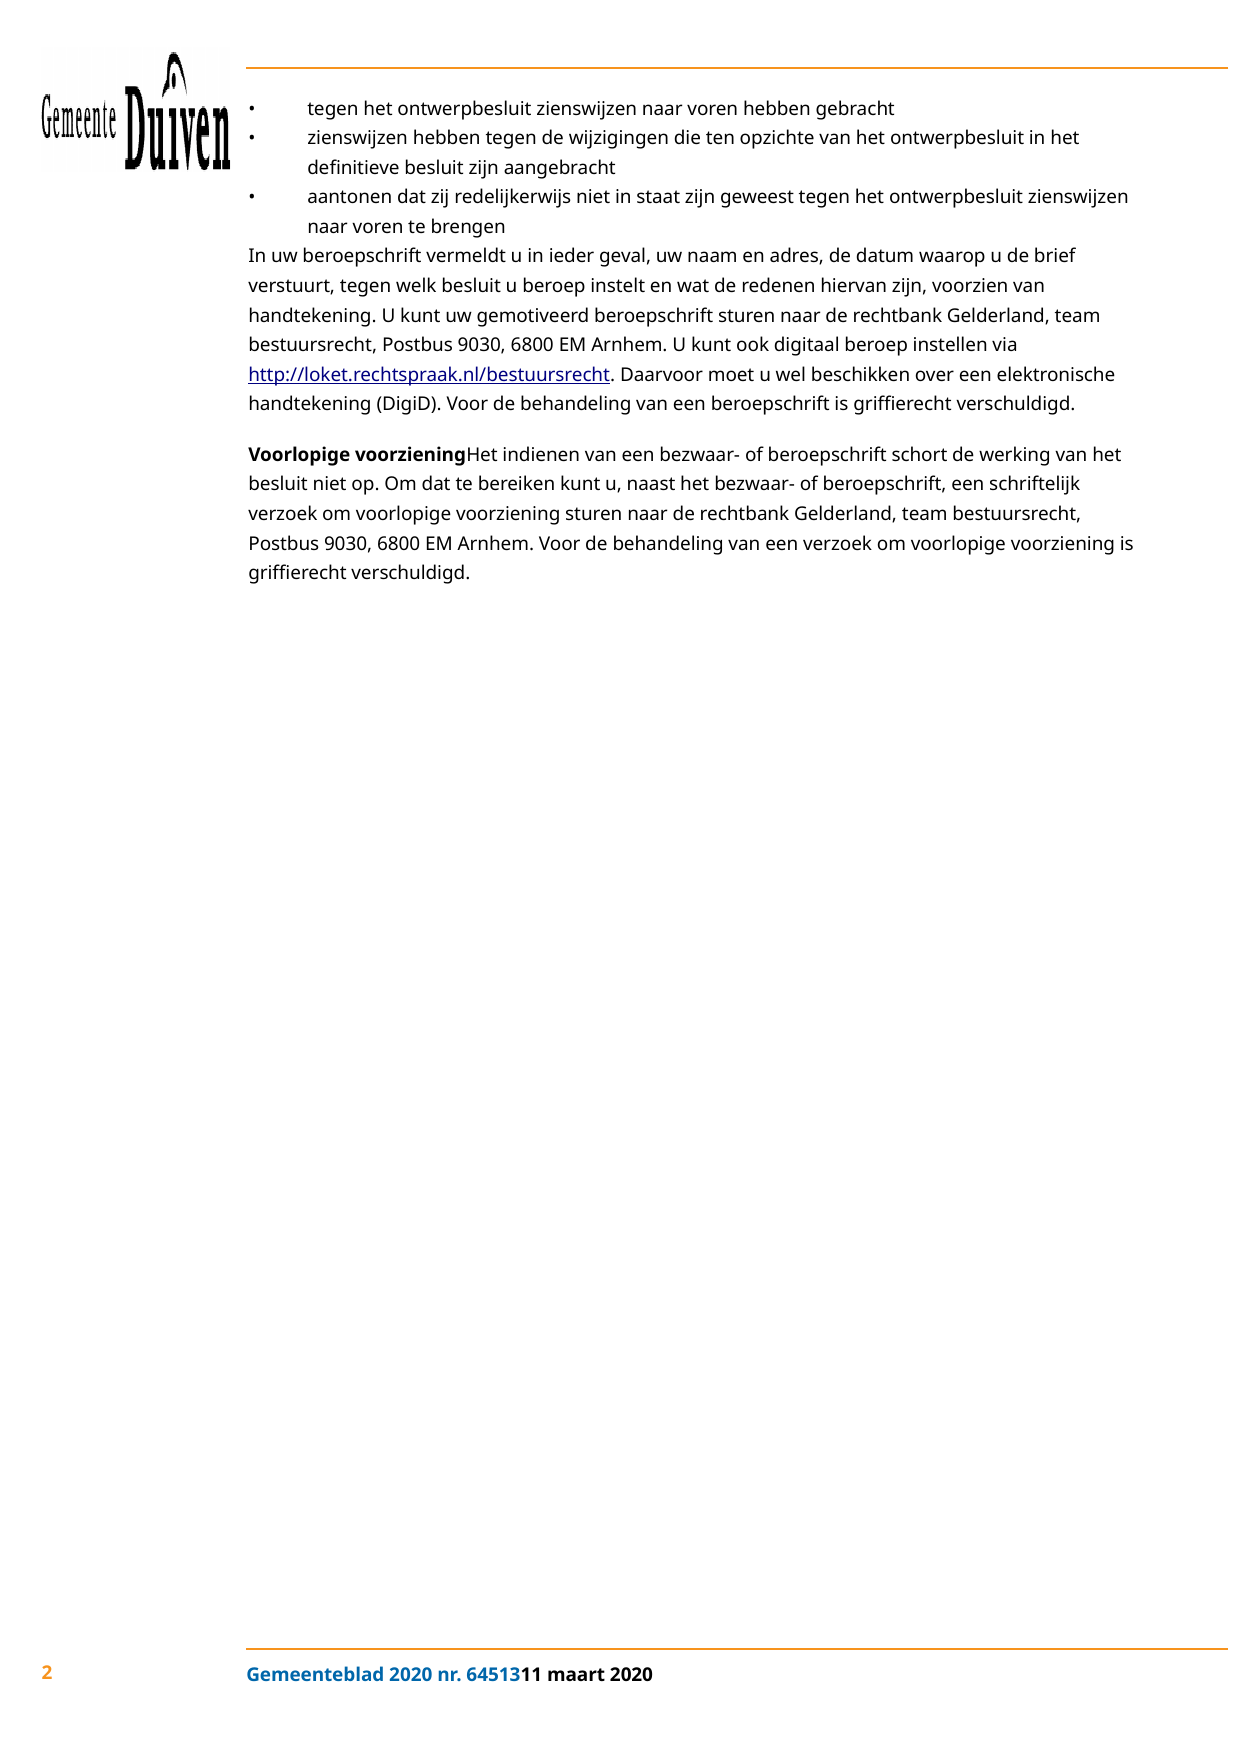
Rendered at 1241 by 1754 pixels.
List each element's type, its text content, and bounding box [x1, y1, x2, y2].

list tegen het ontwerpbesluit zienswijzen naar voren hebben gebracht [248, 95, 1152, 121]
text Voorlopige voorzieningHet indienen van een bezwaar- of beroepschrift schort de werking van het besluit niet op. Om dat te bereiken kunt u, naast het bezwaar- of beroepschrift, een schriftelijk verzoek om voorlopige voorziening sturen naar de rechtbank Gelderland, team bestuursrecht, Postbus 9030, 6800 EM Arnhem. Voor de behandeling van een verzoek om voorlopige voorziening is griffierecht verschuldigd. [248, 441, 1152, 585]
list aantonen dat zij redelijkerwijs niet in staat zijn geweest tegen het ontwerpbesluit zienswijzen naar voren te brengen [248, 183, 1152, 239]
list zienswijzen hebben tegen de wijzigingen die ten opzichte van het ontwerpbesluit in het definitieve besluit zijn aangebracht [248, 124, 1152, 180]
text In uw beroepschrift vermeldt u in ieder geval, uw naam en adres, de datum waarop u de brief verstuurt, tegen welk besluit u beroep instelt en wat de redenen hiervan zijn, voorzien van handtekening. U kunt uw gemotiveerd beroepschrift sturen naar de rechtbank Gelderland, team bestuursrecht, Postbus 9030, 6800 EM Arnhem. U kunt ook digitaal beroep instellen via http://loket.rechtspraak.nl/bestuursrecht. Daarvoor moet u wel beschikken over een elektronische handtekening (DigiD). Voor de behandeling van een beroepschrift is griffierecht verschuldigd. [248, 243, 1152, 416]
picture [41, 47, 231, 172]
